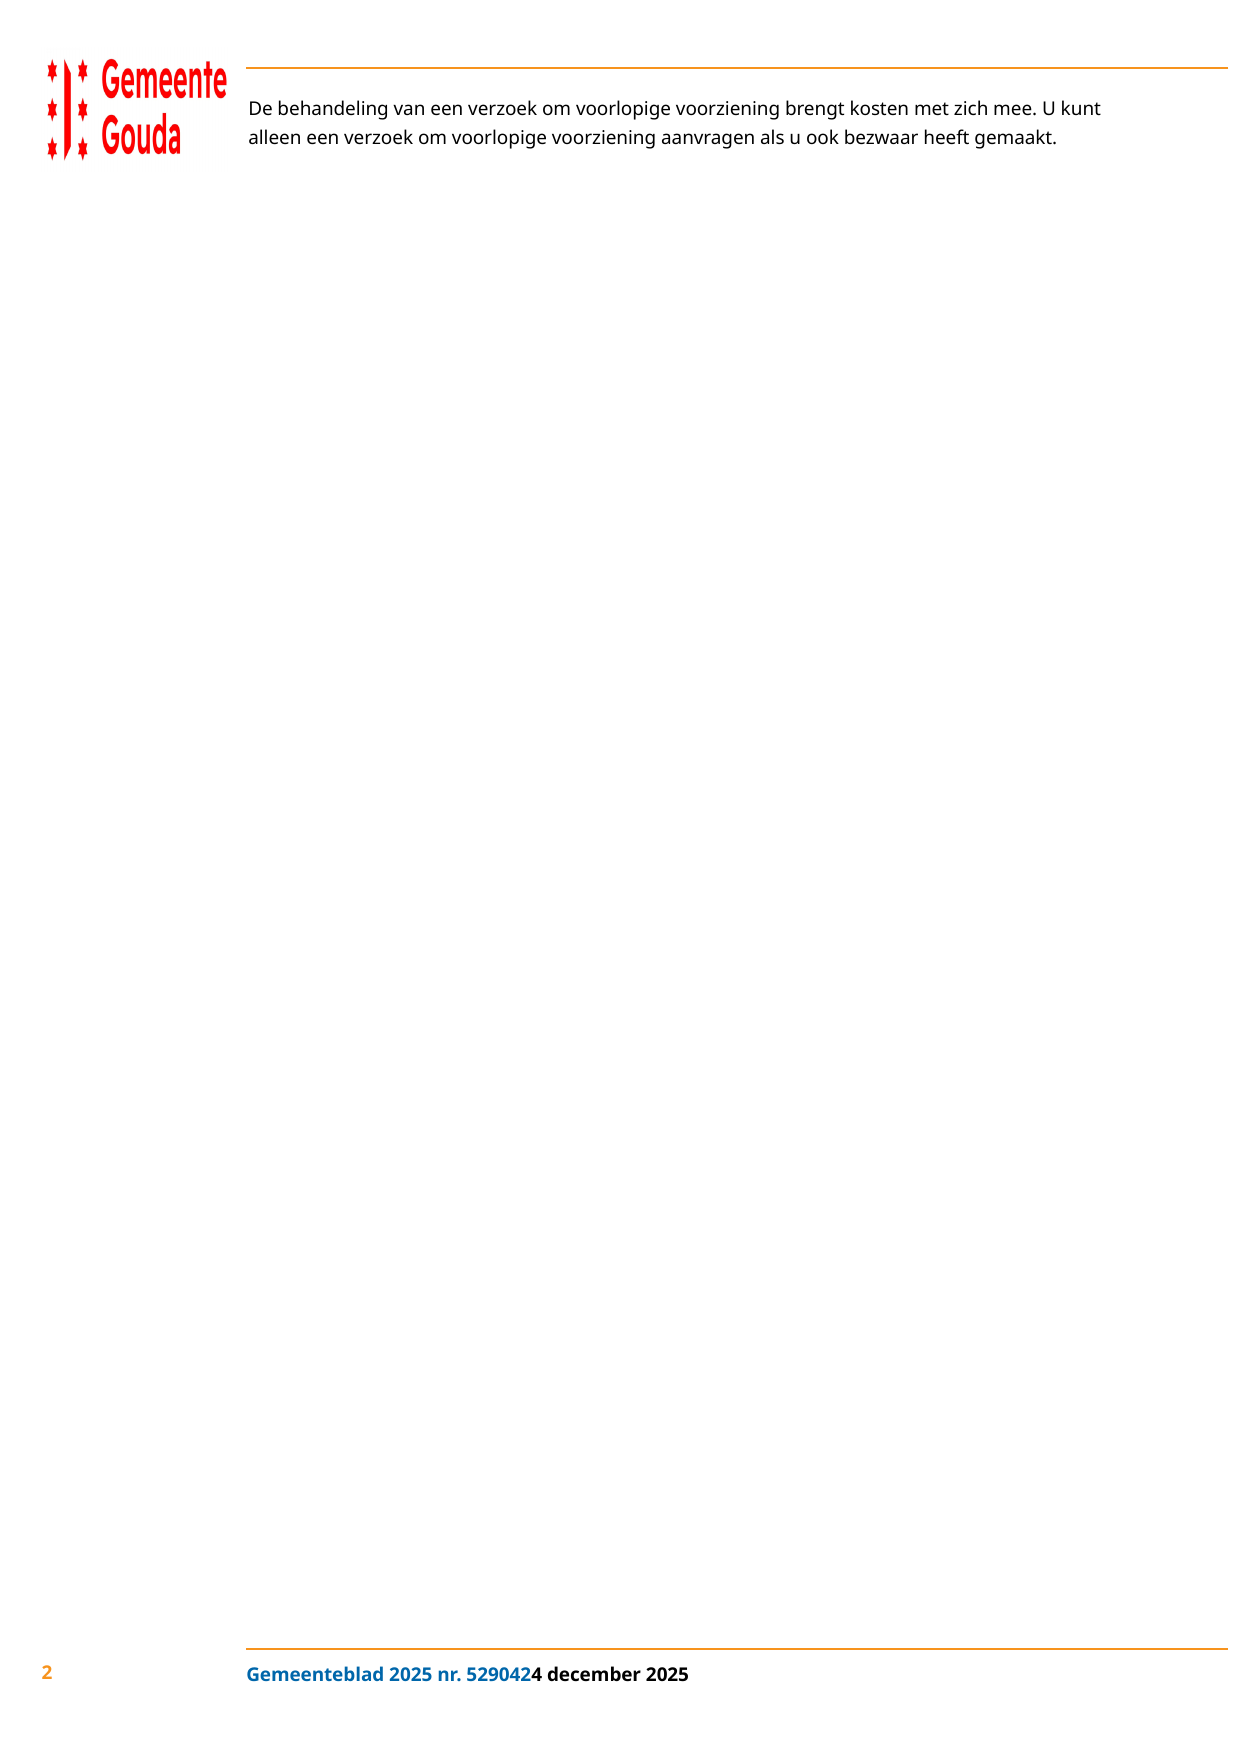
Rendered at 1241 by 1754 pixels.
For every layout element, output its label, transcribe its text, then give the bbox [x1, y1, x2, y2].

picture [41, 47, 231, 172]
text De behandeling van een verzoek om voorlopige voorziening brengt kosten met zich mee. U kunt alleen een verzoek om voorlopige voorziening aanvragen als u ook bezwaar heeft gemaakt. [248, 95, 1152, 150]
